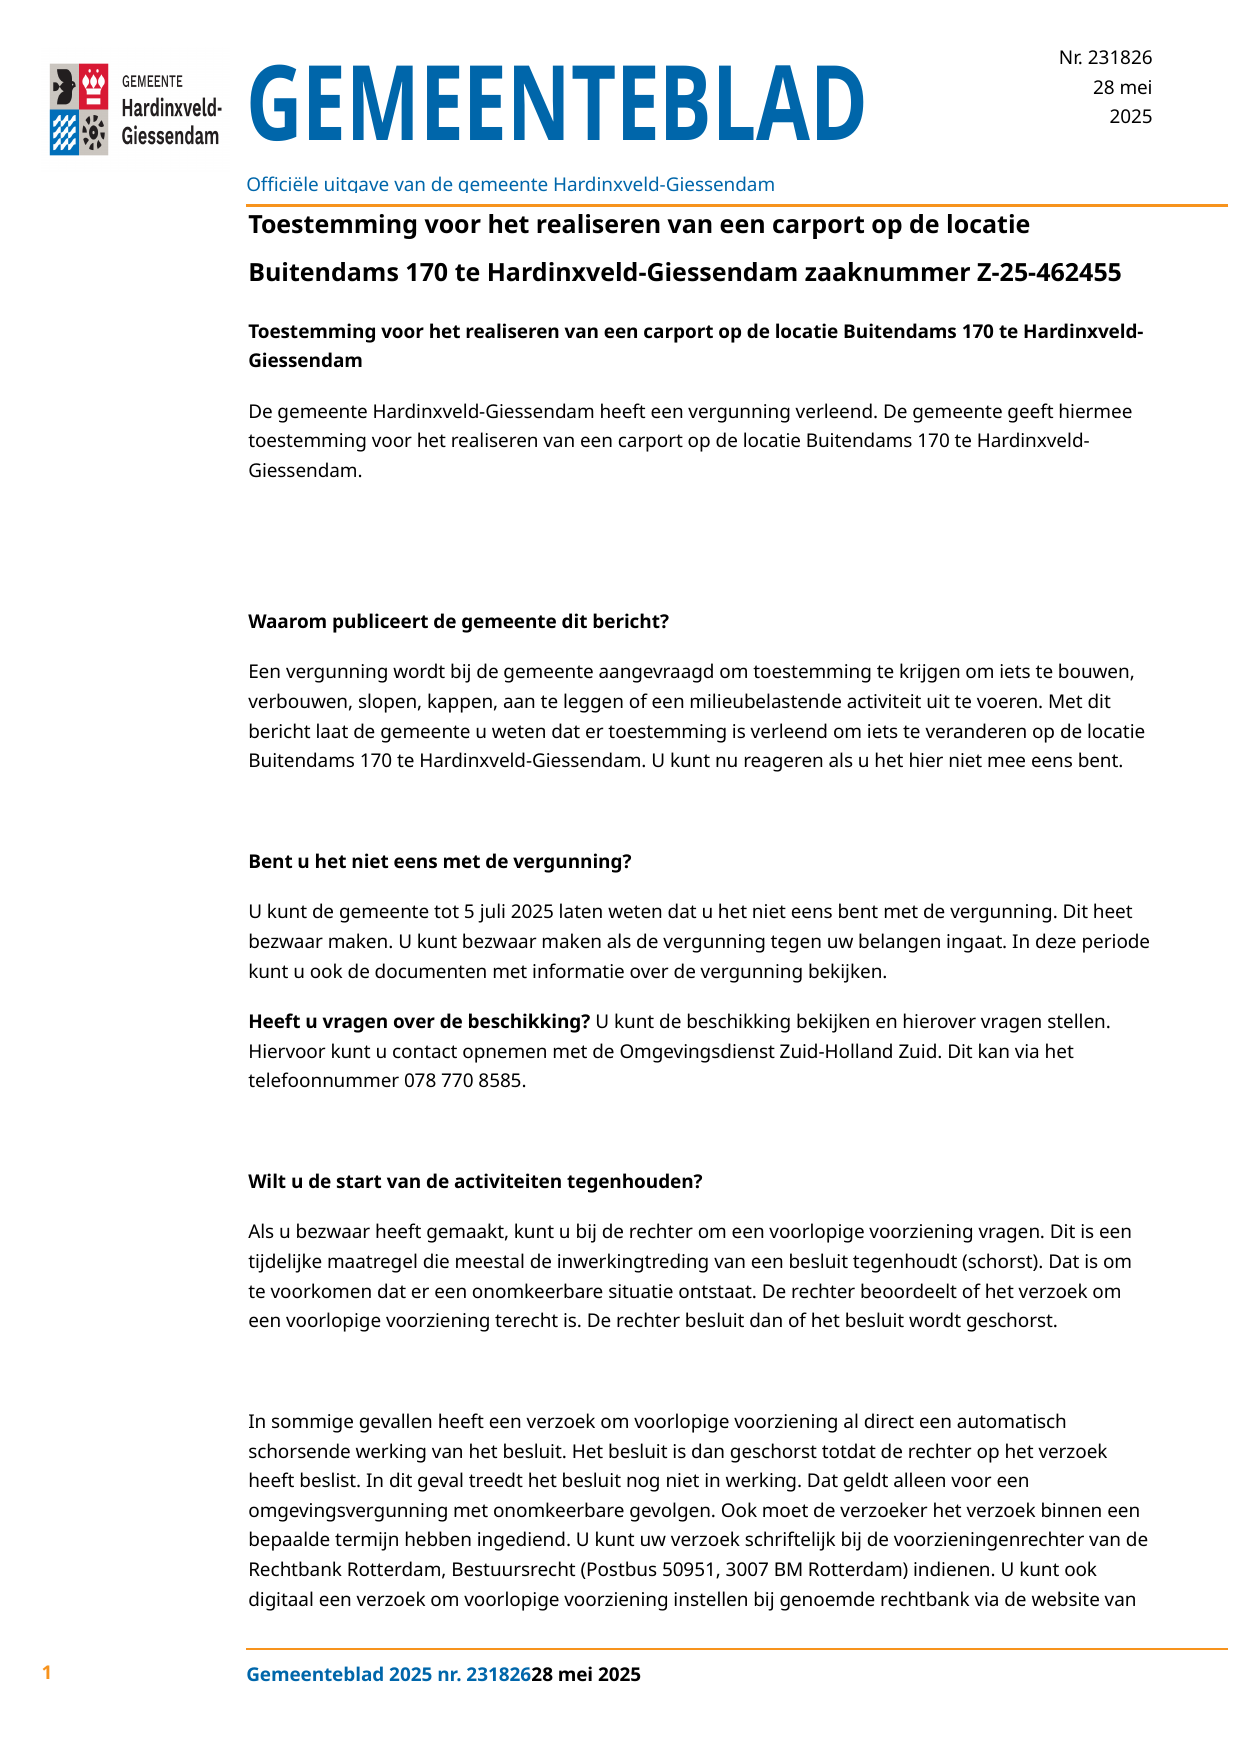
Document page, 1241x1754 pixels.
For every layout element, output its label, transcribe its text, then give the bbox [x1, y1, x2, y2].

picture [41, 47, 231, 172]
text U kunt de gemeente tot 5 juli 2025 laten weten dat u het niet eens bent met de vergunning. Dit heet bezwaar maken. U kunt bezwaar maken als de vergunning tegen uw belangen ingaat. In deze periode kunt u ook de documenten met informatie over de vergunning bekijken. [248, 899, 1152, 984]
text Waarom publiceert de gemeente dit bericht? [248, 608, 1152, 634]
text Toestemming voor het realiseren van een carport op de locatie Buitendams 170 te Hardinxveld-Giessendam zaaknummer Z-25-462455 [248, 207, 1152, 288]
text Een vergunning wordt bij de gemeente aangevraagd om toestemming te krijgen om iets te bouwen, verbouwen, slopen, kappen, aan te leggen of een milieubelastende activiteit uit te voeren. Met dit bericht laat de gemeente u weten dat er toestemming is verleend om iets te veranderen op de locatie Buitendams 170 te Hardinxveld-Giessendam. U kunt nu reageren als u het hier niet mee eens bent. [248, 659, 1152, 773]
text Wilt u de start van de activiteiten tegenhouden? [248, 1168, 1152, 1194]
text Toestemming voor het realiseren van een carport op de locatie Buitendams 170 te Hardinxveld-Giessendam [248, 318, 1152, 373]
text Heeft u vragen over de beschikking? U kunt de beschikking bekijken en hierover vragen stellen. Hiervoor kunt u contact opnemen met de Omgevingsdienst Zuid-Holland Zuid. Dit kan via het telefoonnummer 078 770 8585. [248, 1008, 1152, 1093]
text Als u bezwaar heeft gemaakt, kunt u bij de rechter om een voorlopige voorziening vragen. Dit is een tijdelijke maatregel die meestal de inwerkingtreding van een besluit tegenhoudt (schorst). Dat is om te voorkomen dat er een onomkeerbare situatie ontstaat. De rechter beoordeelt of het verzoek om een voorlopige voorziening terecht is. De rechter besluit dan of het besluit wordt geschorst. [248, 1219, 1152, 1333]
text Bent u het niet eens met de vergunning? [248, 848, 1152, 874]
text De gemeente Hardinxveld-Giessendam heeft een vergunning verleend. De gemeente geeft hiermee toestemming voor het realiseren van een carport op de locatie Buitendams 170 te Hardinxveld-Giessendam. [248, 398, 1152, 483]
text In sommige gevallen heeft een verzoek om voorlopige voorziening al direct een automatisch schorsende werking van het besluit. Het besluit is dan geschorst totdat de rechter op het verzoek heeft beslist. In dit geval treedt het besluit nog niet in werking. Dat geldt alleen voor een omgevingsvergunning met onomkeerbare gevolgen. Ook moet de verzoeker het verzoek binnen een bepaalde termijn hebben ingediend. U kunt uw verzoek schriftelijk bij de voorzieningenrechter van de Rechtbank Rotterdam, Bestuursrecht (Postbus 50951, 3007 BM Rotterdam) indienen. U kunt ook digitaal een verzoek om voorlopige voorziening instellen bij genoemde rechtbank via de website van [248, 1408, 1152, 1612]
